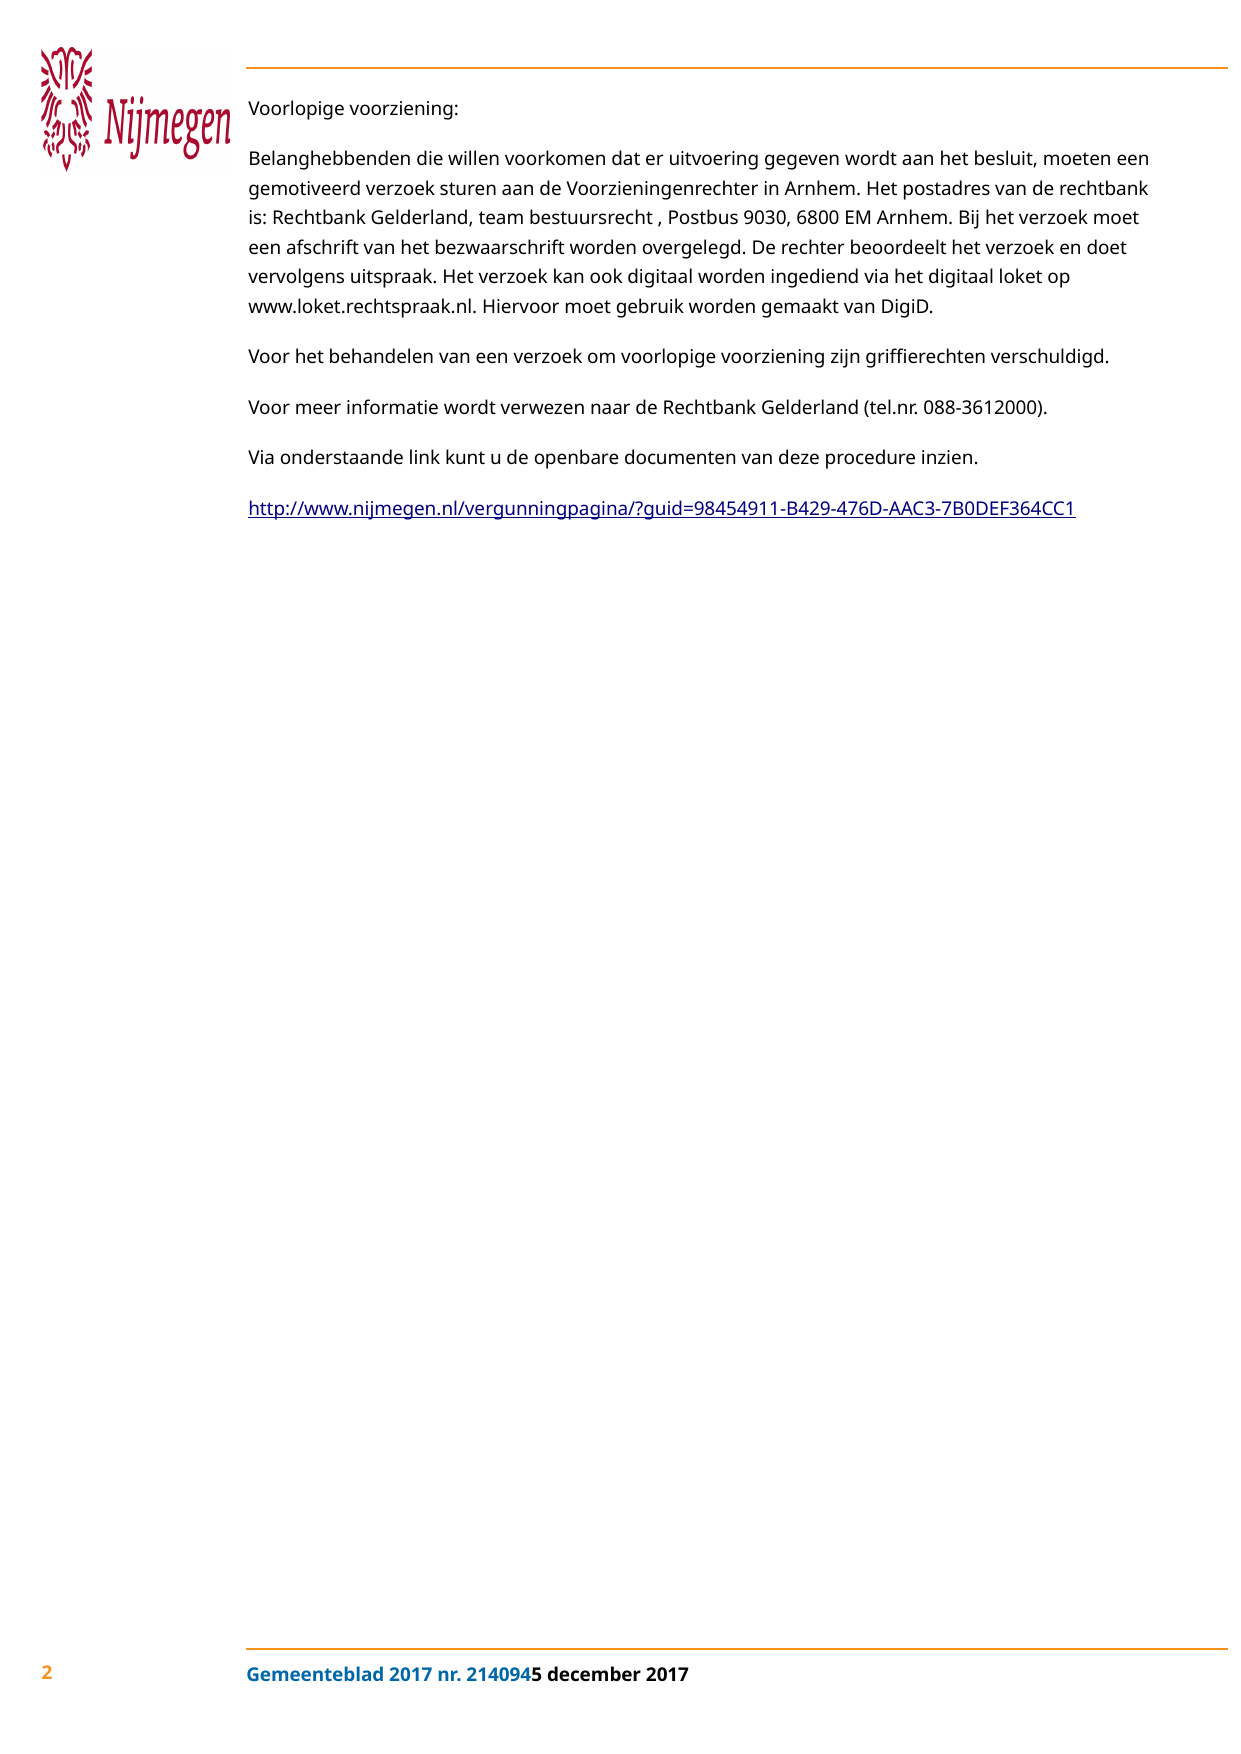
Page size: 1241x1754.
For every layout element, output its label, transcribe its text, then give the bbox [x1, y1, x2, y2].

text Voor meer informatie wordt verwezen naar de Rechtbank Gelderland (tel.nr. 088-3612000). [248, 394, 1152, 420]
text Voorlopige voorziening: [248, 95, 1152, 121]
text Belanghebbenden die willen voorkomen dat er uitvoering gegeven wordt aan het besluit, moeten een gemotiveerd verzoek sturen aan de Voorzieningenrechter in Arnhem. Het postadres van de rechtbank is: Rechtbank Gelderland, team bestuursrecht , Postbus 9030, 6800 EM Arnhem. Bij het verzoek moet een afschrift van het bezwaarschrift worden overgelegd. De rechter beoordeelt het verzoek en doet vervolgens uitspraak. Het verzoek kan ook digitaal worden ingediend via het digitaal loket op www.loket.rechtspraak.nl. Hiervoor moet gebruik worden gemaakt van DigiD. [248, 145, 1152, 319]
text Via onderstaande link kunt u de openbare documenten van deze procedure inzien. [248, 444, 1152, 470]
text http://www.nijmegen.nl/vergunningpagina/?guid=98454911-B429-476D-AAC3-7B0DEF364CC1 [248, 495, 1152, 521]
picture [41, 47, 231, 172]
text Voor het behandelen van een verzoek om voorlopige voorziening zijn griffierechten verschuldigd. [248, 343, 1152, 369]
